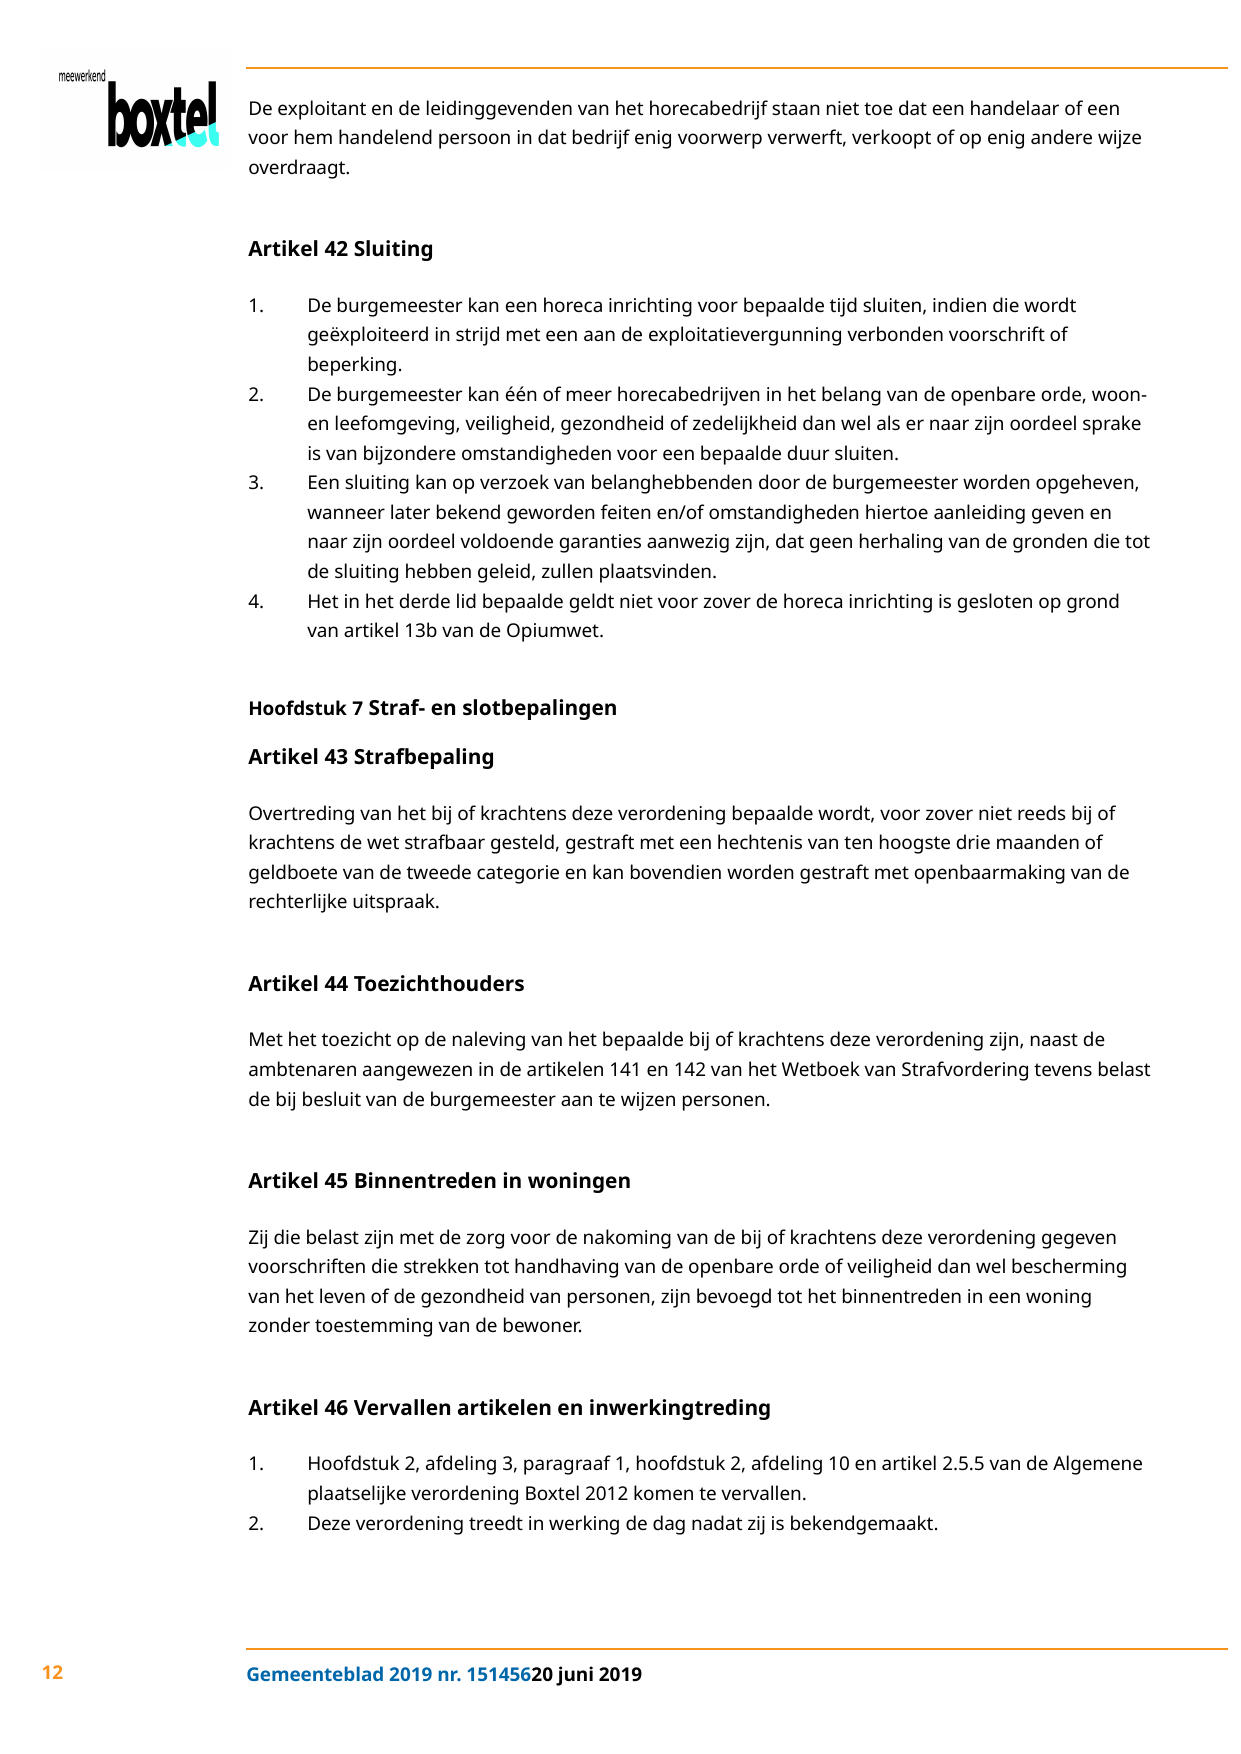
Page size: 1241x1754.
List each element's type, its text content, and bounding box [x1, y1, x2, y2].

text Overtreding van het bij of krachtens deze verordening bepaalde wordt, voor zover niet reeds bij of krachtens de wet strafbaar gesteld, gestraft met een hechtenis van ten hoogste drie maanden of geldboete van de tweede categorie en kan bovendien worden gestraft met openbaarmaking van de rechterlijke uitspraak. [248, 800, 1152, 914]
list Hoofdstuk 2, afdeling 3, paragraaf 1, hoofdstuk 2, afdeling 10 en artikel 2.5.5 van de Algemene plaatselijke verordening Boxtel 2012 komen te vervallen. [248, 1451, 1152, 1506]
text Artikel 46 Vervallen artikelen en inwerkingtreding [248, 1393, 1152, 1421]
list Deze verordening treedt in werking de dag nadat zij is bekendgemaakt. [248, 1510, 1152, 1536]
text Artikel 45 Binnentreden in woningen [248, 1166, 1152, 1194]
list Het in het derde lid bepaalde geldt niet voor zover de horeca inrichting is gesloten op grond van artikel 13b van de Opiumwet. [248, 588, 1152, 643]
picture [41, 47, 231, 172]
text Hoofdstuk 7 Straf- en slotbepalingen [248, 693, 1152, 721]
text Artikel 44 Toezichthouders [248, 969, 1152, 997]
text De exploitant en de leidinggevenden van het horecabedrijf staan niet toe dat een handelaar of een voor hem handelend persoon in dat bedrijf enig voorwerp verwerft, verkoopt of op enig andere wijze overdraagt. [248, 95, 1152, 180]
list De burgemeester kan één of meer horecabedrijven in het belang van de openbare orde, woon- en leefomgeving, veiligheid, gezondheid of zedelijkheid dan wel als er naar zijn oordeel sprake is van bijzondere omstandigheden voor een bepaalde duur sluiten. [248, 381, 1152, 466]
text Artikel 42 Sluiting [248, 234, 1152, 262]
list De burgemeester kan een horeca inrichting voor bepaalde tijd sluiten, indien die wordt geëxploiteerd in strijd met een aan de exploitatievergunning verbonden voorschrift of beperking. [248, 292, 1152, 377]
text Artikel 43 Strafbepaling [248, 742, 1152, 770]
list Een sluiting kan op verzoek van belanghebbenden door de burgemeester worden opgeheven, wanneer later bekend geworden feiten en/of omstandigheden hiertoe aanleiding geven en naar zijn oordeel voldoende garanties aanwezig zijn, dat geen herhaling van de gronden die tot de sluiting hebben geleid, zullen plaatsvinden. [248, 469, 1152, 584]
text Met het toezicht op de naleving van het bepaalde bij of krachtens deze verordening zijn, naast de ambtenaren aangewezen in de artikelen 141 en 142 van het Wetboek van Strafvordering tevens belast de bij besluit van de burgemeester aan te wijzen personen. [248, 1027, 1152, 1112]
text Zij die belast zijn met de zorg voor de nakoming van de bij of krachtens deze verordening gegeven voorschriften die strekken tot handhaving van de openbare orde of veiligheid dan wel bescherming van het leven of de gezondheid van personen, zijn bevoegd tot het binnentreden in een woning zonder toestemming van de bewoner. [248, 1224, 1152, 1338]
